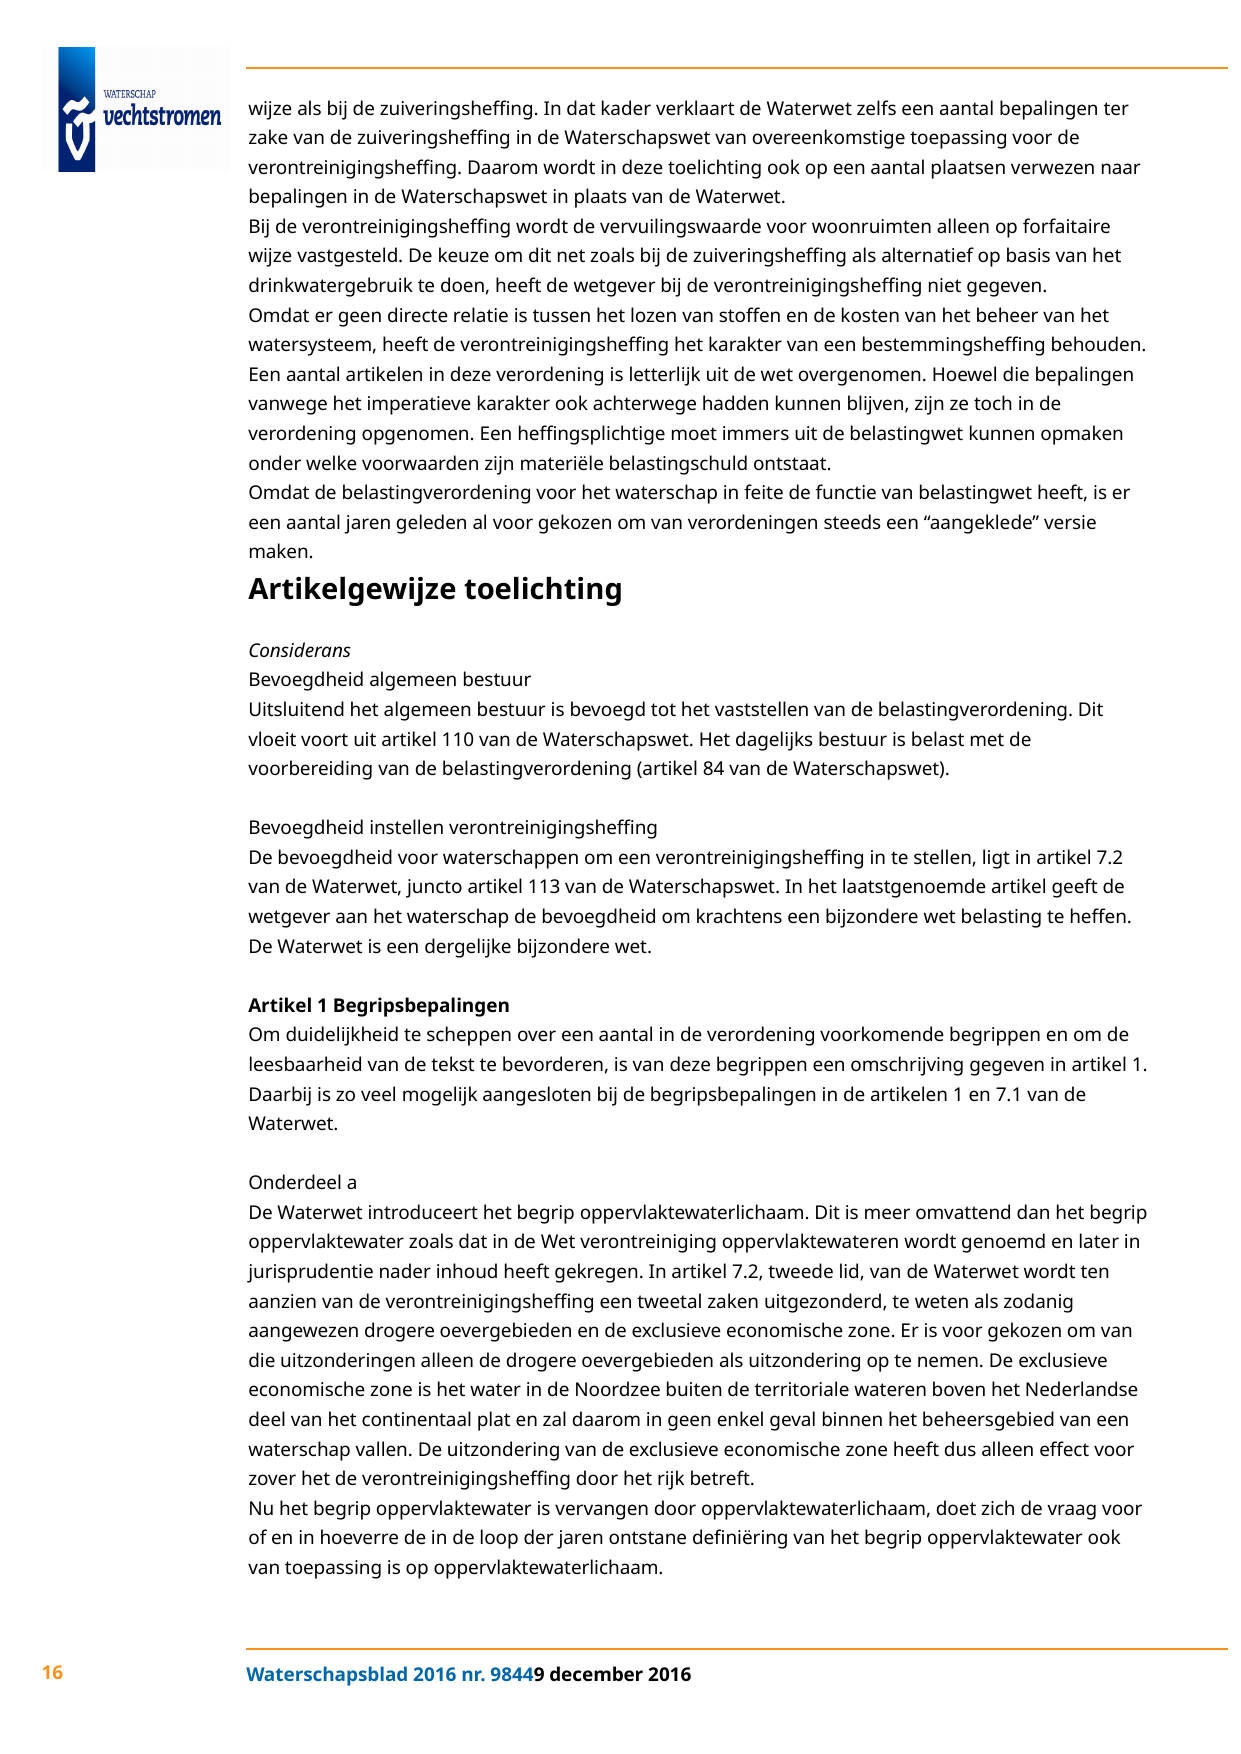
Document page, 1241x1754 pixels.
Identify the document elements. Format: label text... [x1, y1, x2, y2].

text Om duidelijkheid te scheppen over een aantal in de verordening voorkomende begrippen en om de leesbaarheid van de tekst te bevorderen, is van deze begrippen een omschrijving gegeven in artikel 1. Daarbij is zo veel mogelijk aangesloten bij de begripsbepalingen in de artikelen 1 en 7.1 van de Waterwet. [248, 1022, 1152, 1136]
text Onderdeel a [248, 1169, 1152, 1195]
text Bevoegdheid algemeen bestuur [248, 667, 1152, 692]
text De Waterwet introduceert het begrip oppervlaktewaterlichaam. Dit is meer omvattend dan het begrip oppervlaktewater zoals dat in de Wet verontreiniging oppervlaktewateren wordt genoemd en later in jurisprudentie nader inhoud heeft gekregen. In artikel 7.2, tweede lid, van de Waterwet wordt ten aanzien van de verontreinigingsheffing een tweetal zaken uitgezonderd, te weten als zodanig aangewezen drogere oevergebieden en de exclusieve economische zone. Er is voor gekozen om van die uitzonderingen alleen de drogere oevergebieden als uitzondering op te nemen. De exclusieve economische zone is het water in de Noordzee buiten de territoriale wateren boven het Nederlandse deel van het continentaal plat en zal daarom in geen enkel geval binnen het beheersgebied van een waterschap vallen. De uitzondering van de exclusieve economische zone heeft dus alleen effect voor zover het de verontreinigingsheffing door het rijk betreft. [248, 1199, 1152, 1491]
text Artikel 1 Begripsbepalingen [248, 992, 1152, 1018]
text Een aantal artikelen in deze verordening is letterlijk uit de wet overgenomen. Hoewel die bepalingen vanwege het imperatieve karakter ook achterwege hadden kunnen blijven, zijn ze toch in de verordening opgenomen. Een heffingsplichtige moet immers uit de belastingwet kunnen opmaken onder welke voorwaarden zijn materiële belastingschuld ontstaat. [248, 361, 1152, 476]
text De bevoegdheid voor waterschappen om een verontreinigingsheffing in te stellen, ligt in artikel 7.2 van de Waterwet, juncto artikel 113 van de Waterschapswet. In het laatstgenoemde artikel geeft de wetgever aan het waterschap de bevoegdheid om krachtens een bijzondere wet belasting te heffen. De Waterwet is een dergelijke bijzondere wet. [248, 844, 1152, 958]
text Artikelgewijze toelichting [248, 568, 1152, 608]
picture [41, 47, 231, 172]
text Uitsluitend het algemeen bestuur is bevoegd tot het vaststellen van de belastingverordening. Dit vloeit voort uit artikel 110 van de Waterschapswet. Het dagelijks bestuur is belast met de voorbereiding van de belastingverordening (artikel 84 van de Waterschapswet). [248, 696, 1152, 781]
text wijze als bij de zuiveringsheffing. In dat kader verklaart de Waterwet zelfs een aantal bepalingen ter zake van de zuiveringsheffing in de Waterschapswet van overeenkomstige toepassing voor de verontreinigingsheffing. Daarom wordt in deze toelichting ook op een aantal plaatsen verwezen naar bepalingen in de Waterschapswet in plaats van de Waterwet. [248, 95, 1152, 209]
text Omdat er geen directe relatie is tussen het lozen van stoffen en de kosten van het beheer van het watersysteem, heeft de verontreinigingsheffing het karakter van een bestemmingsheffing behouden. [248, 302, 1152, 357]
text Bij de verontreinigingsheffing wordt de vervuilingswaarde voor woonruimten alleen op forfaitaire wijze vastgesteld. De keuze om dit net zoals bij de zuiveringsheffing als alternatief op basis van het drinkwatergebruik te doen, heeft de wetgever bij de verontreinigingsheffing niet gegeven. [248, 213, 1152, 298]
text Bevoegdheid instellen verontreinigingsheffing [248, 814, 1152, 840]
text Nu het begrip oppervlaktewater is vervangen door oppervlaktewaterlichaam, doet zich de vraag voor of en in hoeverre de in de loop der jaren ontstane definiëring van het begrip oppervlaktewater ook van toepassing is op oppervlaktewaterlichaam. [248, 1495, 1152, 1580]
text Omdat de belastingverordening voor het waterschap in feite de functie van belastingwet heeft, is er een aantal jaren geleden al voor gekozen om van verordeningen steeds een “aangeklede” versie maken. [248, 479, 1152, 564]
text Considerans [248, 637, 1152, 663]
